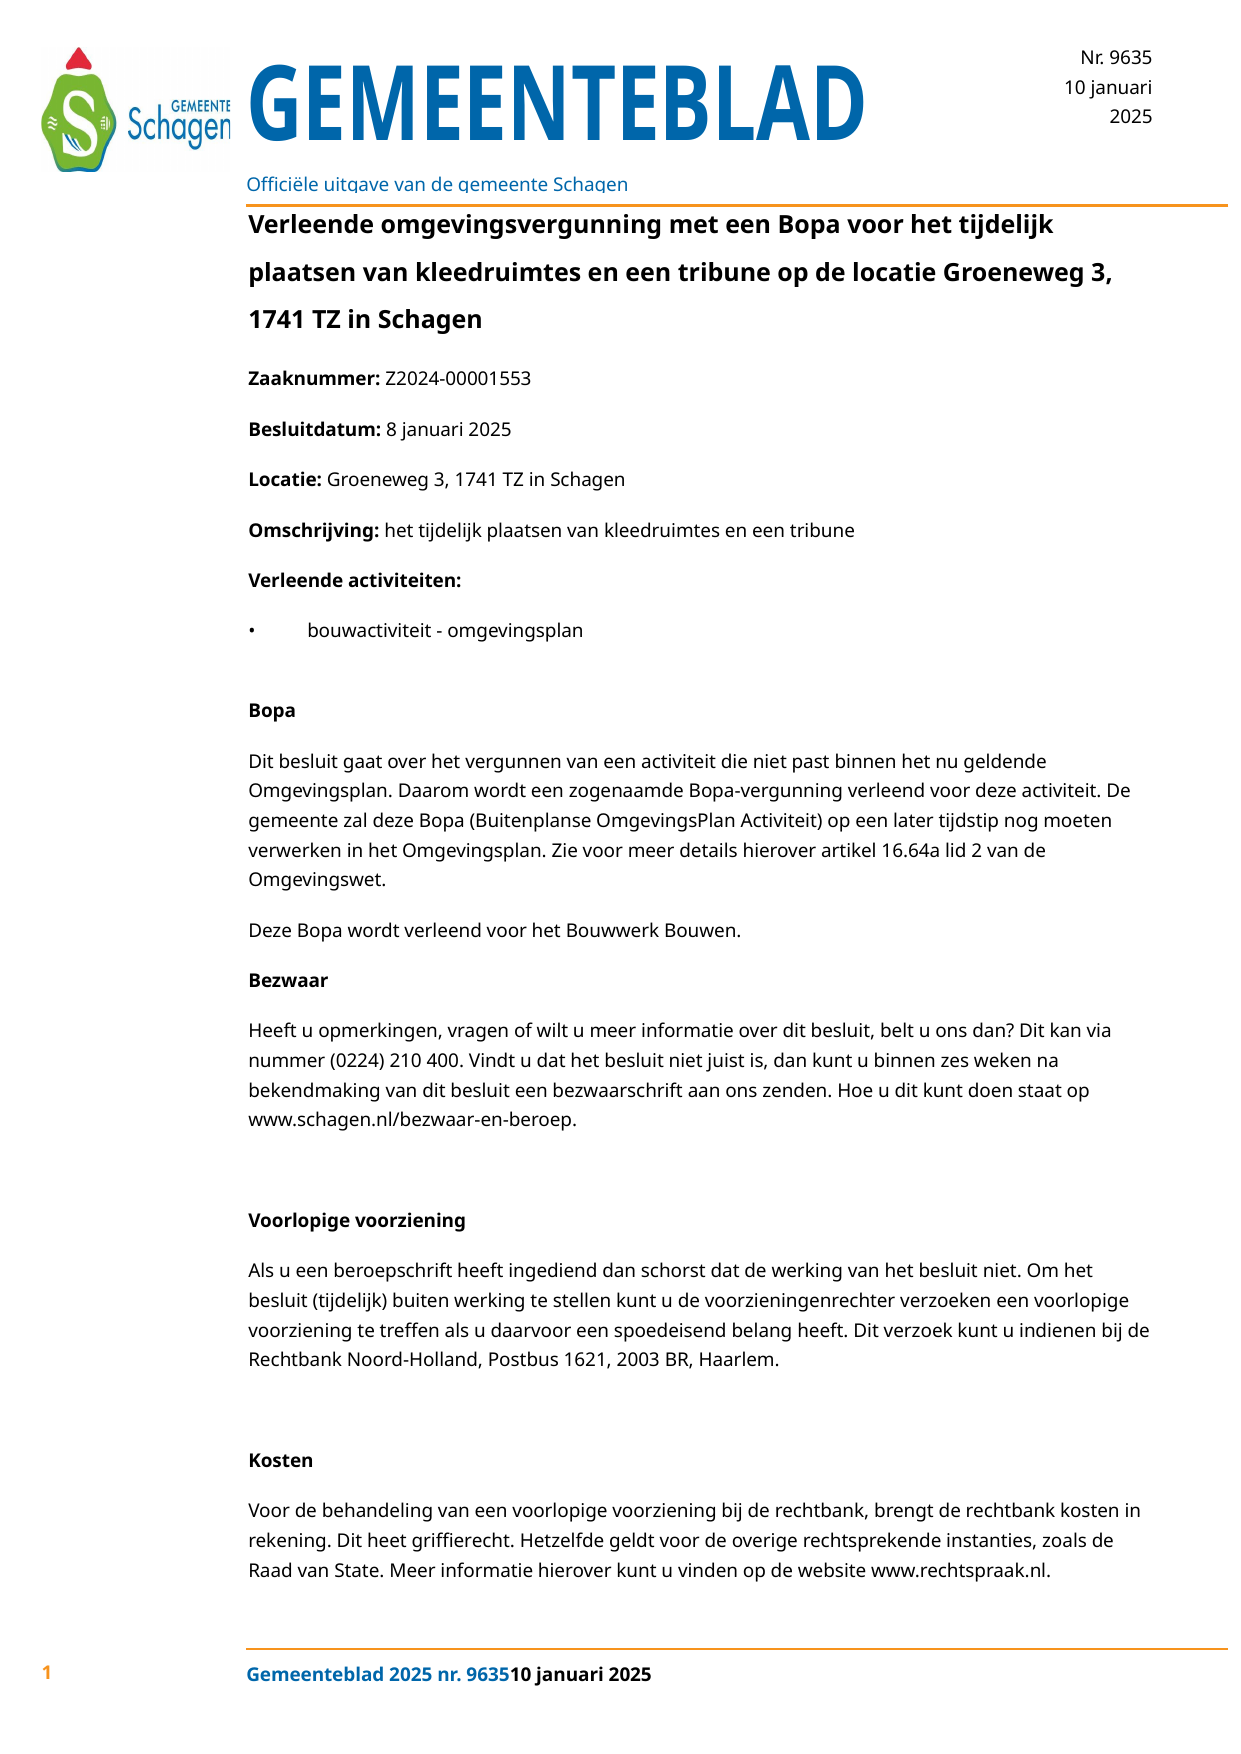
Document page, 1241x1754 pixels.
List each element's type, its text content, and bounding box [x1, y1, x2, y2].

text Kosten [248, 1447, 1152, 1473]
text Bopa [248, 698, 1152, 723]
text Besluitdatum: 8 januari 2025 [248, 416, 1152, 442]
text Verleende activiteiten: [248, 567, 1152, 593]
text Bezwaar [248, 967, 1152, 993]
text Als u een beroepschrift heeft ingediend dan schorst dat de werking van het besluit niet. Om het besluit (tijdelijk) buiten werking te stellen kunt u de voorzieningenrechter verzoeken een voorlopige voorziening te treffen als u daarvoor een spoedeisend belang heeft. Dit verzoek kunt u indienen bij de Rechtbank Noord-Holland, Postbus 1621, 2003 BR, Haarlem. [248, 1258, 1152, 1372]
text Voorlopige voorziening [248, 1207, 1152, 1233]
text Zaaknummer: Z2024-00001553 [248, 366, 1152, 391]
list bouwactiviteit - omgevingsplan [248, 618, 1152, 643]
text Locatie: Groeneweg 3, 1741 TZ in Schagen [248, 466, 1152, 492]
text Omschrijving: het tijdelijk plaatsen van kleedruimtes en een tribune [248, 517, 1152, 542]
text Heeft u opmerkingen, vragen of wilt u meer informatie over dit besluit, belt u ons dan? Dit kan via nummer (0224) 210 400. Vindt u dat het besluit niet juist is, dan kunt u binnen zes weken na bekendmaking van dit besluit een bezwaarschrift aan ons zenden. Hoe u dit kunt doen staat op www.schagen.nl/bezwaar-en-beroep. [248, 1018, 1152, 1132]
text Dit besluit gaat over het vergunnen van een activiteit die niet past binnen het nu geldende Omgevingsplan. Daarom wordt een zogenaamde Bopa-vergunning verleend voor deze activiteit. De gemeente zal deze Bopa (Buitenplanse OmgevingsPlan Activiteit) op een later tijdstip nog moeten verwerken in het Omgevingsplan. Zie voor meer details hierover artikel 16.64a lid 2 van de Omgevingswet. [248, 748, 1152, 892]
text Verleende omgevingsvergunning met een Bopa voor het tijdelijk plaatsen van kleedruimtes en een tribune op de locatie Groeneweg 3, 1741 TZ in Schagen [248, 207, 1152, 336]
picture [41, 47, 231, 172]
text Voor de behandeling van een voorlopige voorziening bij de rechtbank, brengt de rechtbank kosten in rekening. Dit heet griffierecht. Hetzelfde geldt voor de overige rechtsprekende instanties, zoals de Raad van State. Meer informatie hierover kunt u vinden op de website www.rechtspraak.nl. [248, 1498, 1152, 1582]
text Deze Bopa wordt verleend voor het Bouwwerk Bouwen. [248, 917, 1152, 942]
